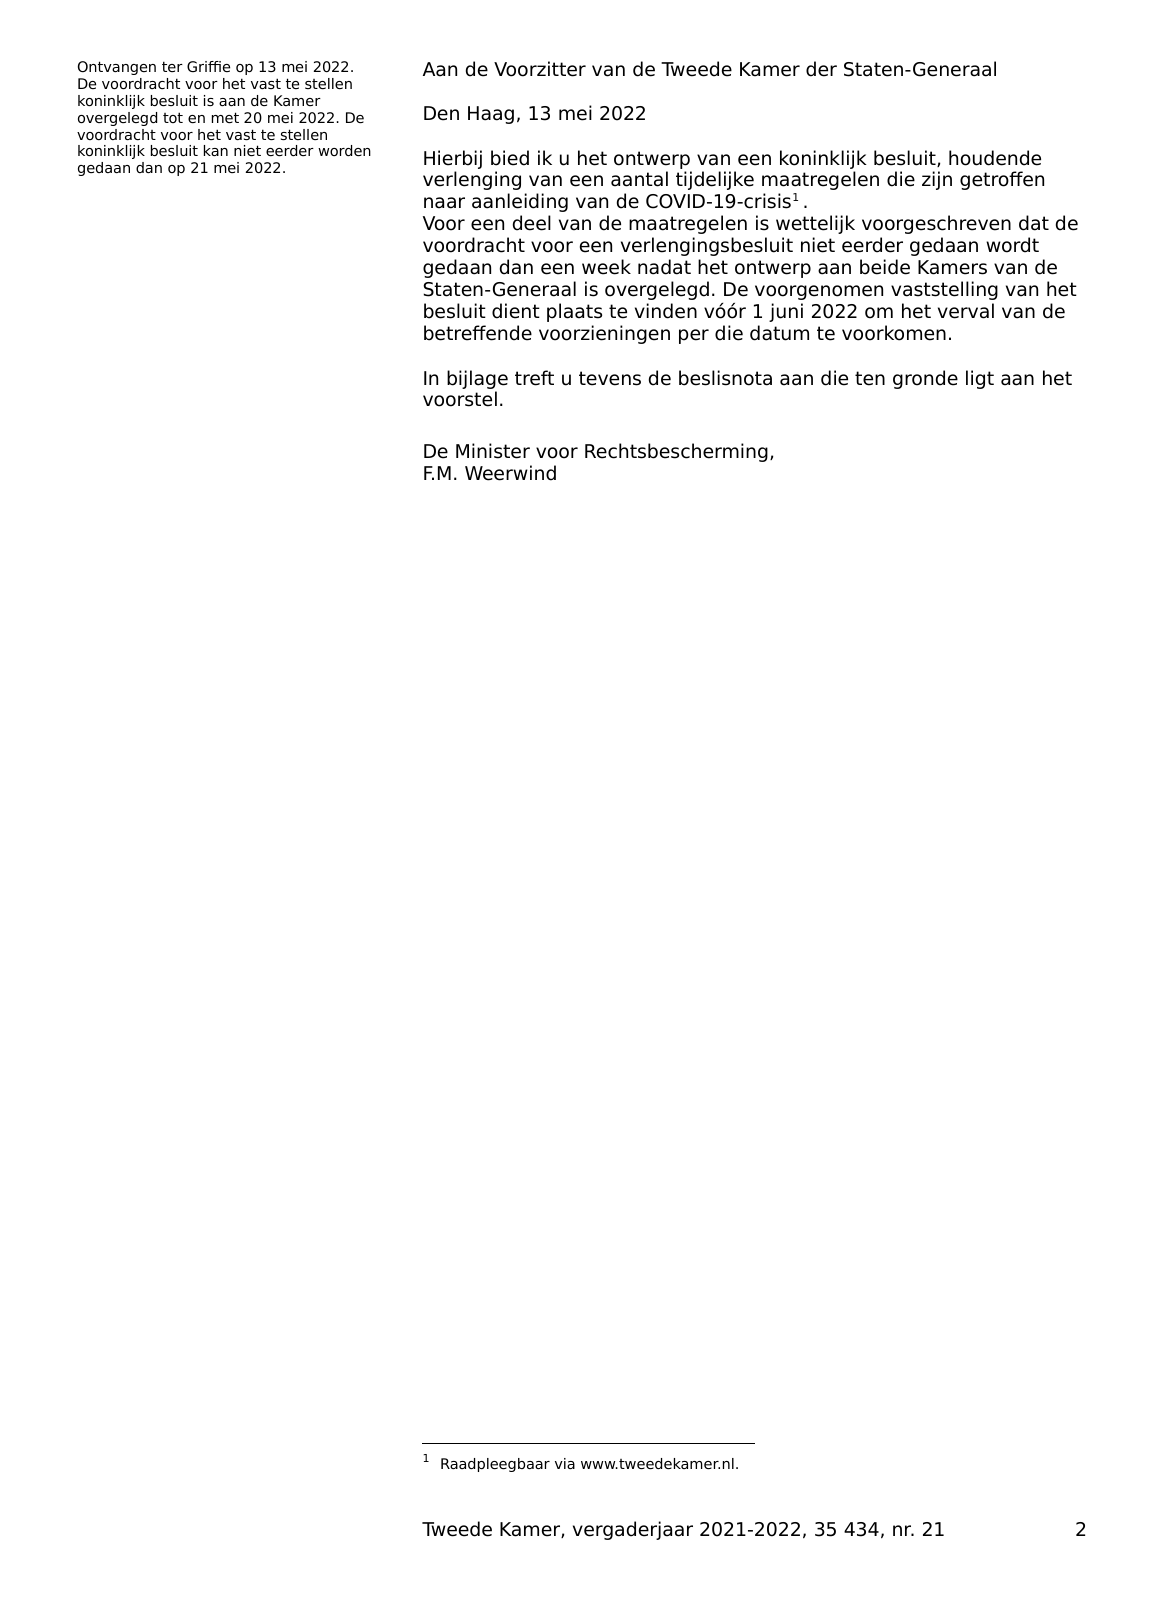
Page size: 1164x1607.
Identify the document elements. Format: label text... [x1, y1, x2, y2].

text De Minister voor Rechtsbescherming, F.M. Weerwind [422, 441, 1087, 485]
text Raadpleegbaar via www.tweedekamer.nl. [422, 1452, 1087, 1474]
text Aan de Voorzitter van de Tweede Kamer der Staten-Generaal [422, 59, 1087, 81]
text In bijlage treft u tevens de beslisnota aan die ten gronde ligt aan het voorstel. [422, 367, 1087, 411]
text Hierbij bied ik u het ontwerp van een koninklijk besluit, houdende verlenging van een aantal tijdelijke maatregelen die zijn getroffen naar aanleiding van de COVID-19-crisis. [422, 147, 1087, 213]
text De voordracht voor het vast te stellen koninklijk besluit is aan de Kamer overgelegd tot en met 20 mei 2022. De voordracht voor het vast te stellen koninklijk besluit kan niet eerder worden gedaan dan op 21 mei 2022. [77, 76, 399, 177]
text Ontvangen ter Griffie op 13 mei 2022. [77, 59, 399, 76]
text Voor een deel van de maatregelen is wettelijk voorgeschreven dat de voordracht voor een verlengingsbesluit niet eerder gedaan wordt gedaan dan een week nadat het ontwerp aan beide Kamers van de Staten-Generaal is overgelegd. De voorgenomen vaststelling van het besluit dient plaats te vinden vóór 1 juni 2022 om het verval van de betreffende voorzieningen per die datum te voorkomen. [422, 213, 1087, 345]
text Den Haag, 13 mei 2022 [422, 103, 1087, 125]
